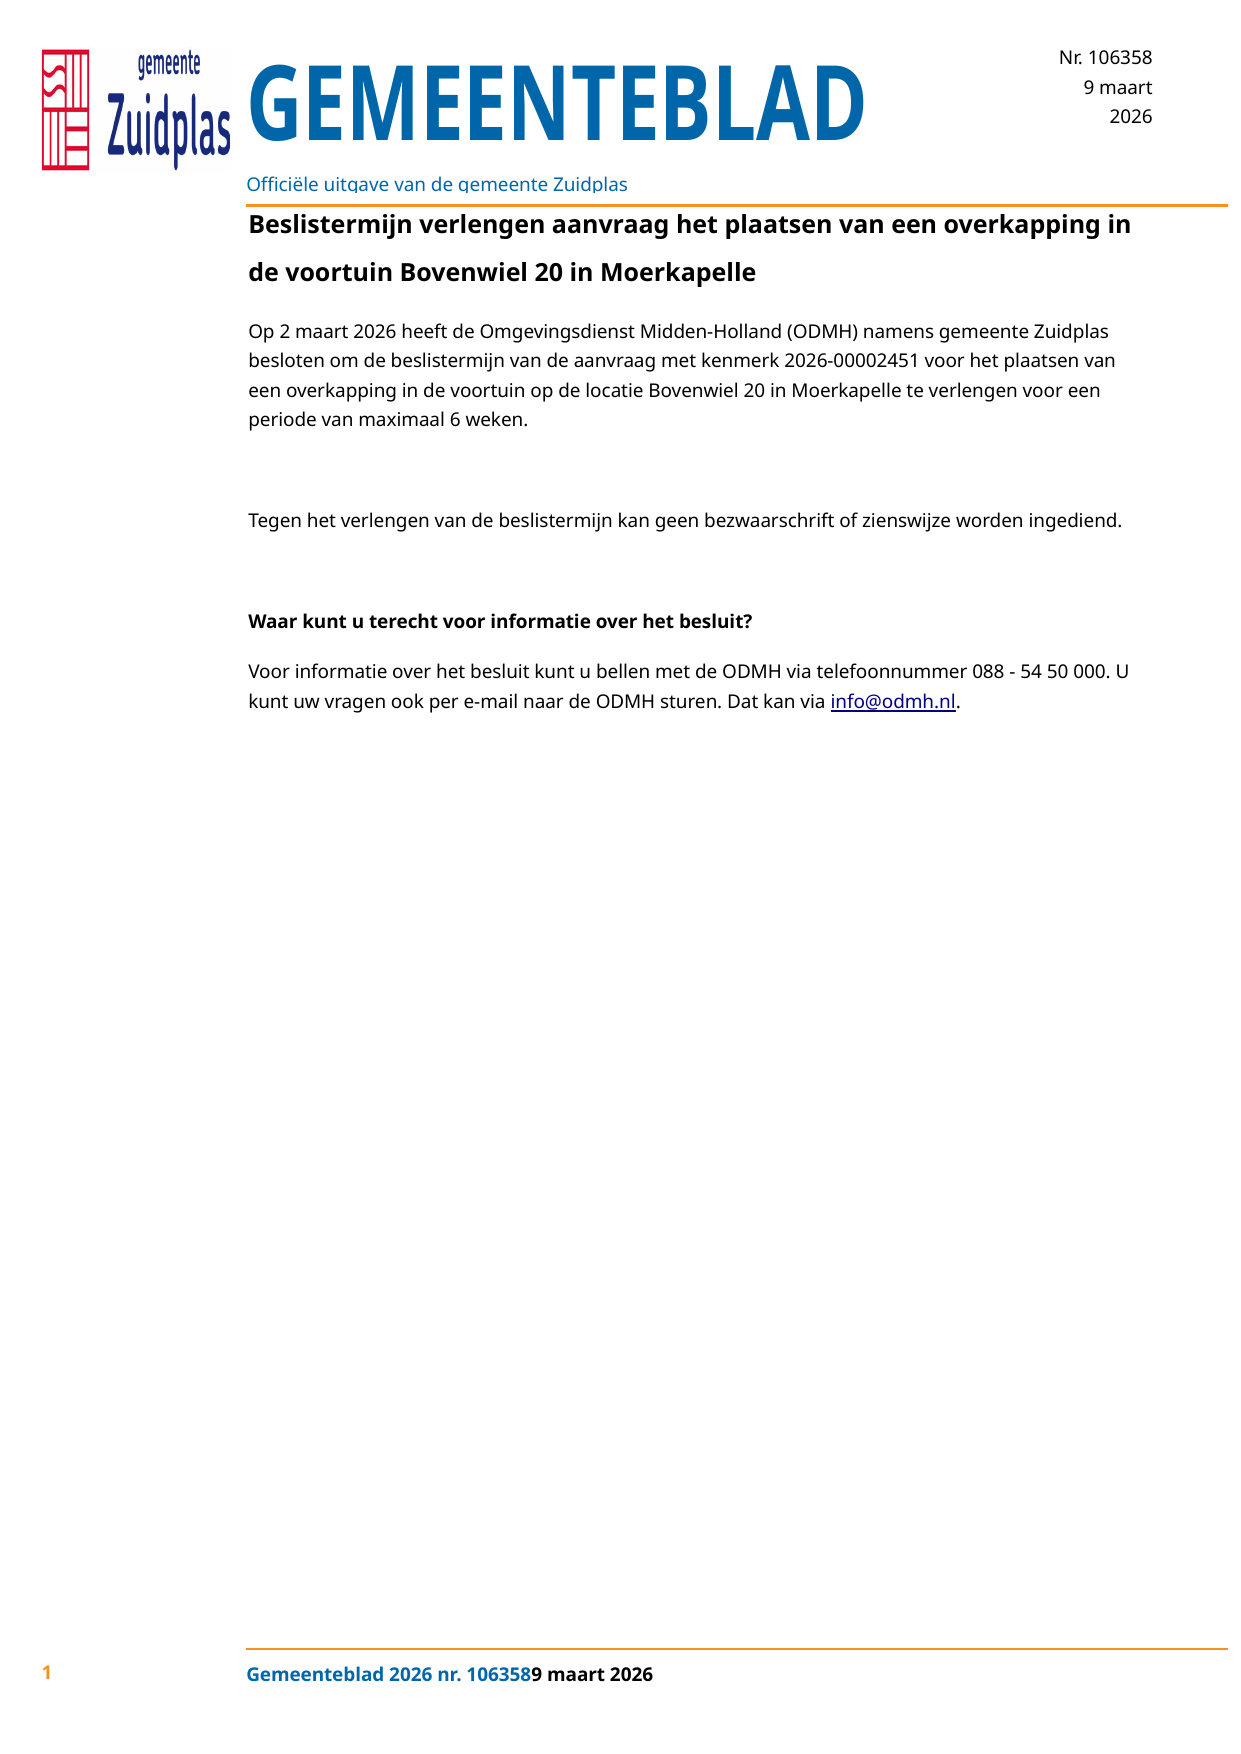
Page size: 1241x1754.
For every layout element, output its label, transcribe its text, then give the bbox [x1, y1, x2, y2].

picture [41, 47, 231, 172]
text Voor informatie over het besluit kunt u bellen met de ODMH via telefoonnummer 088 - 54 50 000. U kunt uw vragen ook per e-mail naar de ODMH sturen. Dat kan via info@odmh.nl. [248, 659, 1152, 714]
text Op 2 maart 2026 heeft de Omgevingsdienst Midden-Holland (ODMH) namens gemeente Zuidplas besloten om de beslistermijn van de aanvraag met kenmerk 2026-00002451 voor het plaatsen van een overkapping in de voortuin op de locatie Bovenwiel 20 in Moerkapelle te verlengen voor een periode van maximaal 6 weken. [248, 318, 1152, 432]
text Waar kunt u terecht voor informatie over het besluit? [248, 608, 1152, 634]
text Tegen het verlengen van de beslistermijn kan geen bezwaarschrift of zienswijze worden ingediend. [248, 507, 1152, 533]
text Beslistermijn verlengen aanvraag het plaatsen van een overkapping in de voortuin Bovenwiel 20 in Moerkapelle [248, 207, 1152, 288]
